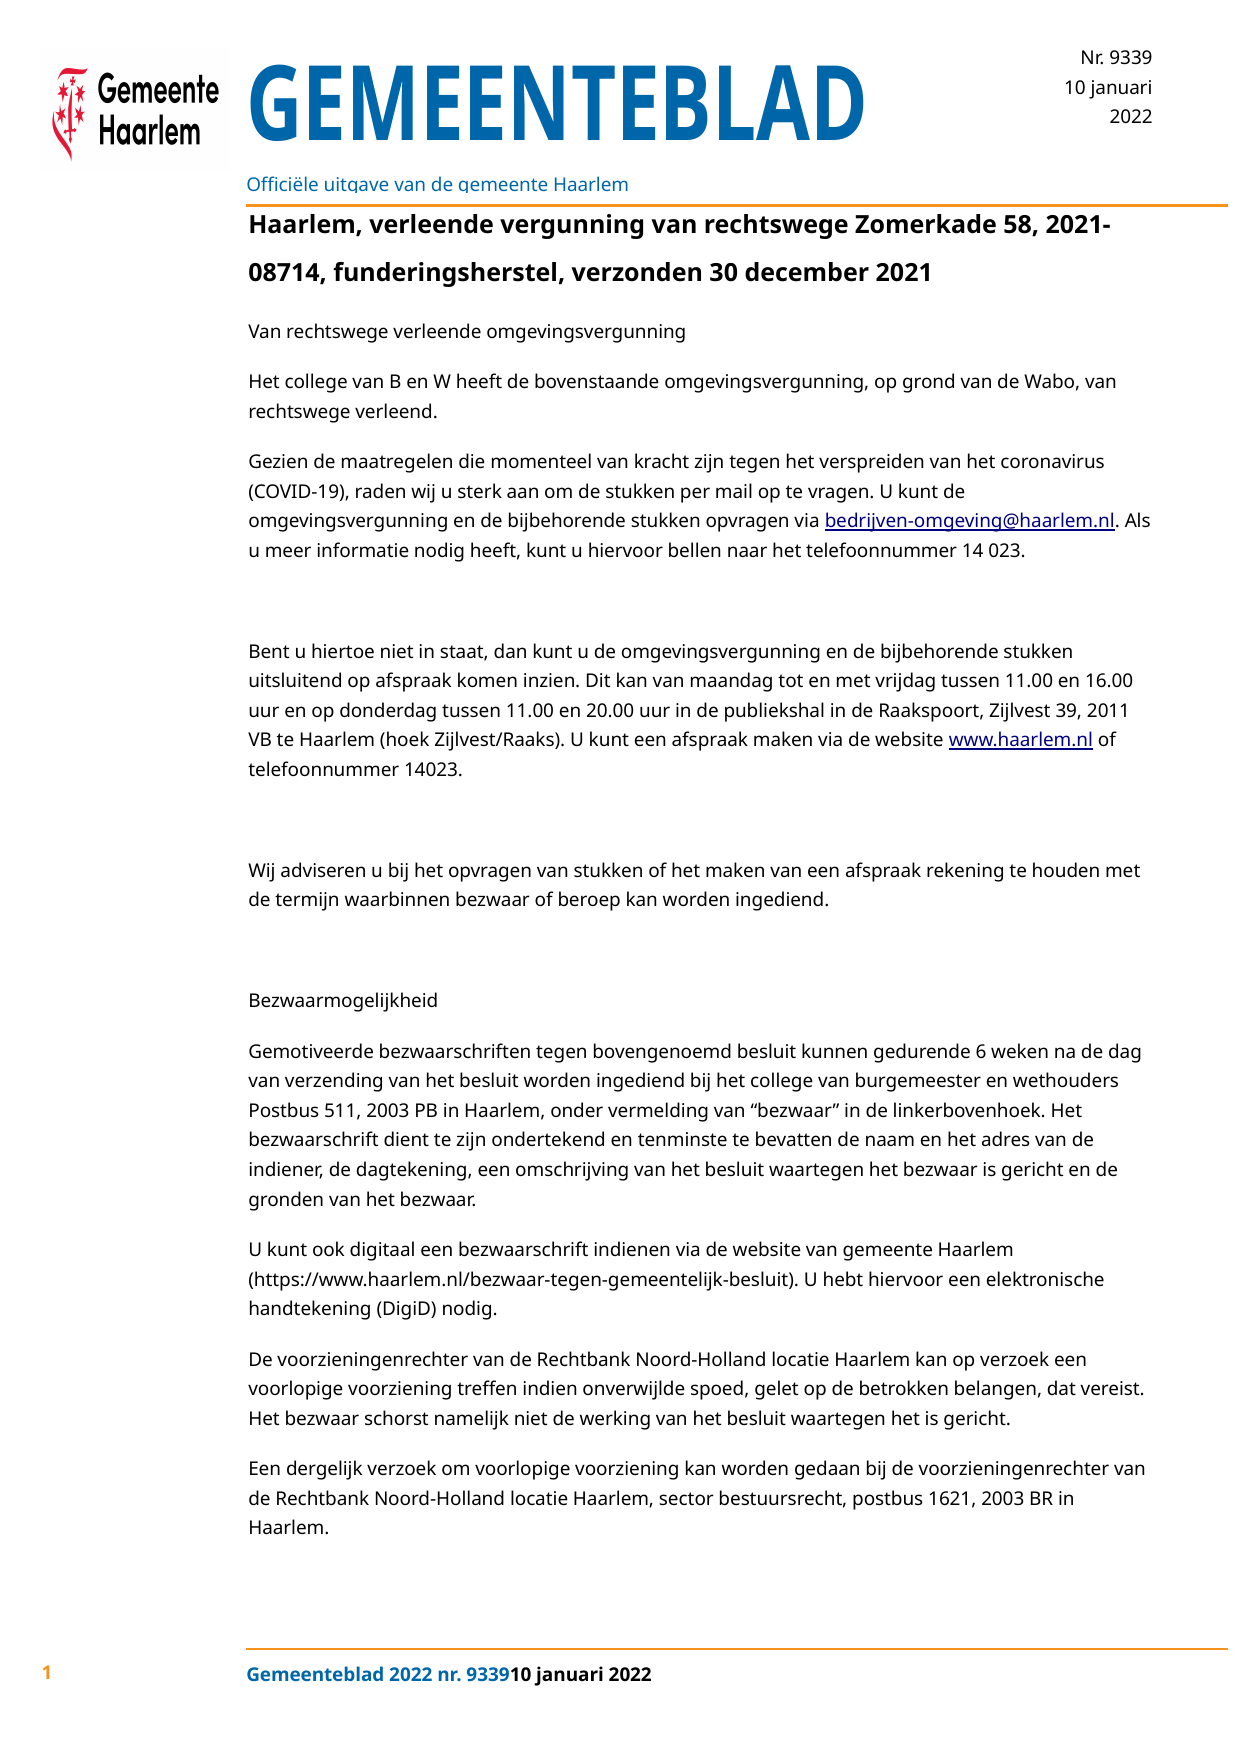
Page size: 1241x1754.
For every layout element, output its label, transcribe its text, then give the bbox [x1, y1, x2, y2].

text U kunt ook digitaal een bezwaarschrift indienen via de website van gemeente Haarlem (https://www.haarlem.nl/bezwaar-tegen-gemeentelijk-besluit). U hebt hiervoor een elektronische handtekening (DigiD) nodig. [248, 1236, 1152, 1321]
text Van rechtswege verleende omgevingsvergunning [248, 318, 1152, 344]
text De voorzieningenrechter van de Rechtbank Noord-Holland locatie Haarlem kan op verzoek een voorlopige voorziening treffen indien onverwijlde spoed, gelet op de betrokken belangen, dat vereist. Het bezwaar schorst namelijk niet de werking van het besluit waartegen het is gericht. [248, 1346, 1152, 1431]
text Bent u hiertoe niet in staat, dan kunt u de omgevingsvergunning en de bijbehorende stukken uitsluitend op afspraak komen inzien. Dit kan van maandag tot en met vrijdag tussen 11.00 en 16.00 uur en op donderdag tussen 11.00 en 20.00 uur in de publiekshal in de Raakspoort, Zijlvest 39, 2011 VB te Haarlem (hoek Zijlvest/Raaks). U kunt een afspraak maken via de website www.haarlem.nl of telefoonnummer 14023. [248, 638, 1152, 782]
text Het college van B en W heeft de bovenstaande omgevingsvergunning, op grond van de Wabo, van rechtswege verleend. [248, 368, 1152, 424]
picture [41, 47, 231, 172]
text Bezwaarmogelijkheid [248, 987, 1152, 1013]
text Gezien de maatregelen die momenteel van kracht zijn tegen het verspreiden van het coronavirus (COVID-19), raden wij u sterk aan om de stukken per mail op te vragen. U kunt de omgevingsvergunning en de bijbehorende stukken opvragen via bedrijven-omgeving@haarlem.nl. Als u meer informatie nodig heeft, kunt u hiervoor bellen naar het telefoonnummer 14 023. [248, 448, 1152, 563]
text Wij adviseren u bij het opvragen van stukken of het maken van een afspraak rekening te houden met de termijn waarbinnen bezwaar of beroep kan worden ingediend. [248, 857, 1152, 912]
text Haarlem, verleende vergunning van rechtswege Zomerkade 58, 2021-08714, funderingsherstel, verzonden 30 december 2021 [248, 207, 1152, 288]
text Een dergelijk verzoek om voorlopige voorziening kan worden gedaan bij de voorzieningenrechter van de Rechtbank Noord-Holland locatie Haarlem, sector bestuursrecht, postbus 1621, 2003 BR in Haarlem. [248, 1455, 1152, 1540]
text Gemotiveerde bezwaarschriften tegen bovengenoemd besluit kunnen gedurende 6 weken na de dag van verzending van het besluit worden ingediend bij het college van burgemeester en wethouders Postbus 511, 2003 PB in Haarlem, onder vermelding van “bezwaar” in de linkerbovenhoek. Het bezwaarschrift dient te zijn ondertekend en tenminste te bevatten de naam en het adres van de indiener, de dagtekening, een omschrijving van het besluit waartegen het bezwaar is gericht en de gronden van het bezwaar. [248, 1038, 1152, 1212]
